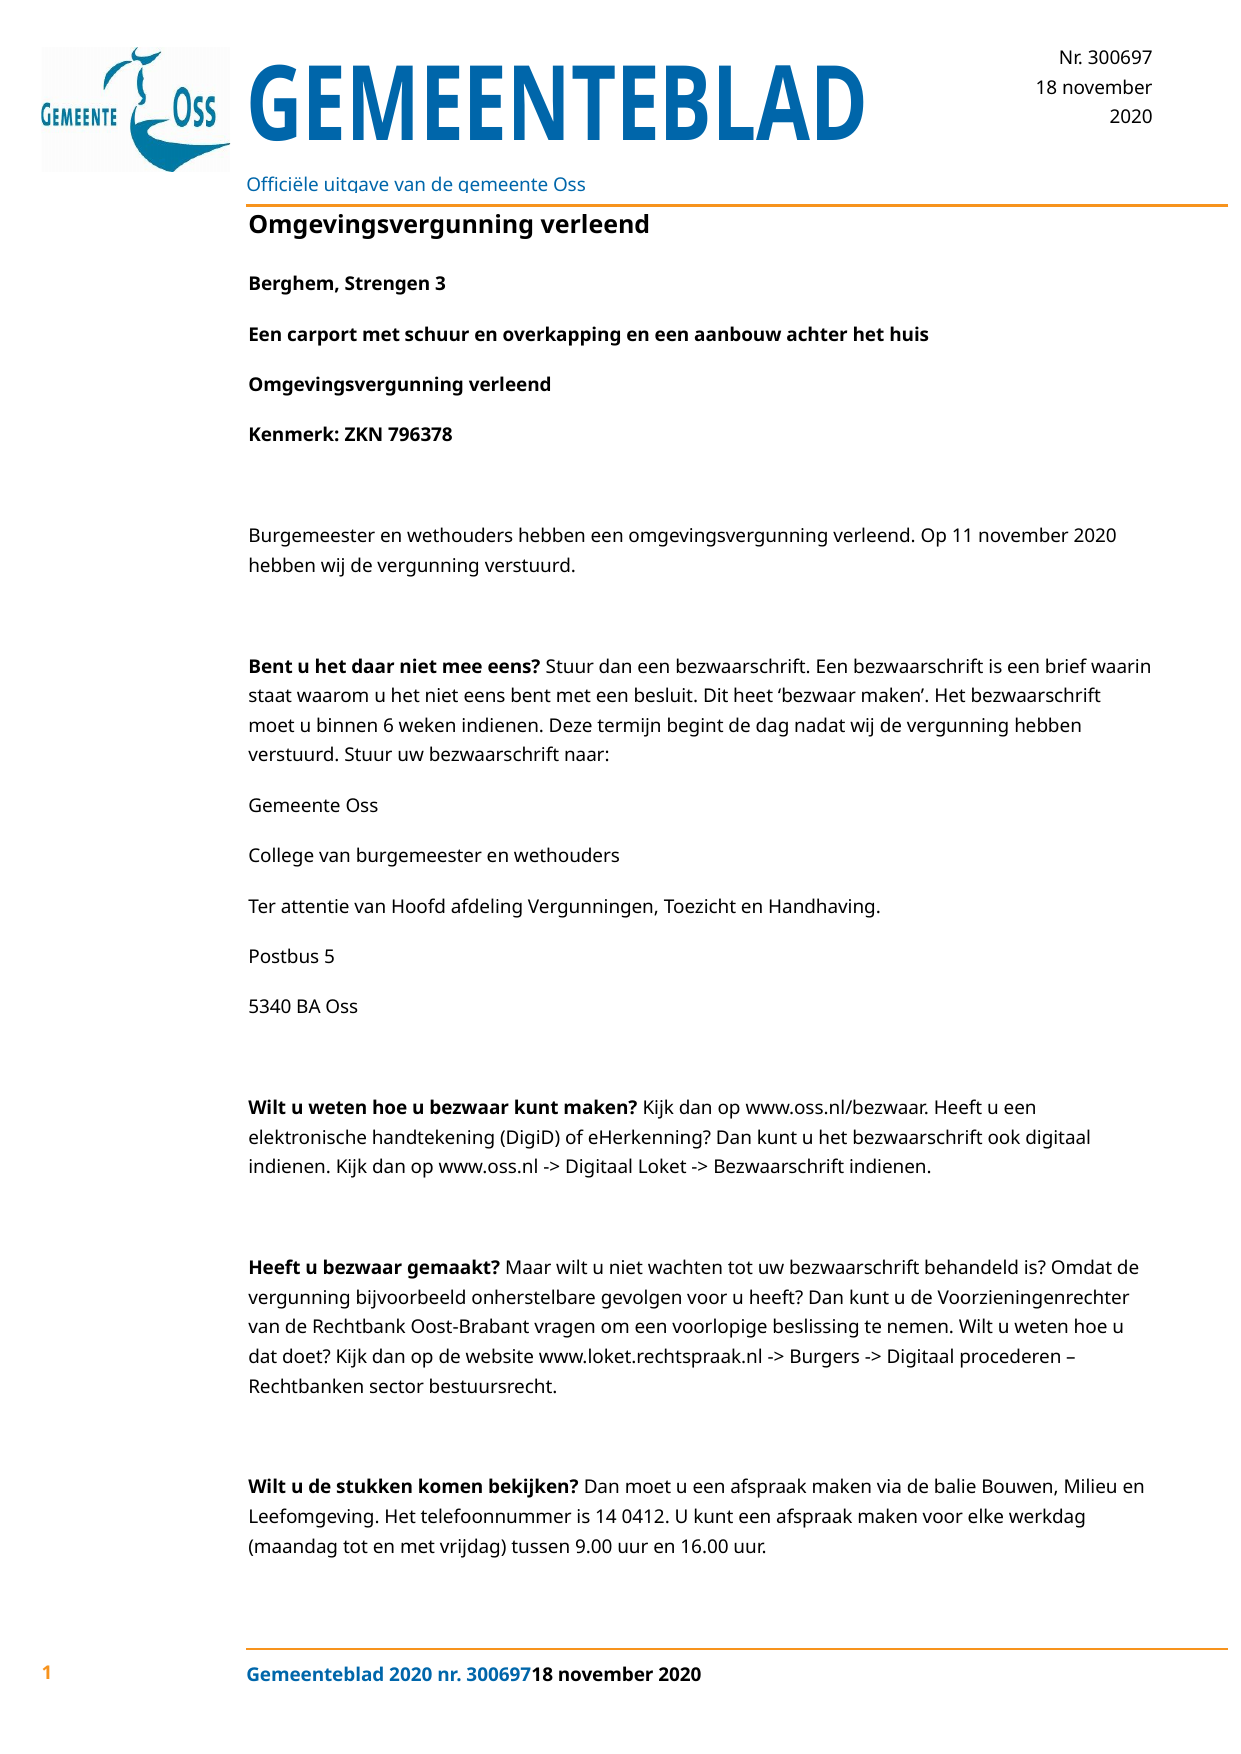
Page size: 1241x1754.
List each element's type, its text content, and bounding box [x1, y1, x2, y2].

text Heeft u bezwaar gemaakt? Maar wilt u niet wachten tot uw bezwaarschrift behandeld is? Omdat de vergunning bijvoorbeeld onherstelbare gevolgen voor u heeft? Dan kunt u de Voorzieningenrechter van de Rechtbank Oost-Brabant vragen om een voorlopige beslissing te nemen. Wilt u weten hoe u dat doet? Kijk dan op de website www.loket.rechtspraak.nl -> Burgers -> Digitaal procederen – Rechtbanken sector bestuursrecht. [248, 1254, 1152, 1398]
text Wilt u weten hoe u bezwaar kunt maken? Kijk dan op www.oss.nl/bezwaar. Heeft u een elektronische handtekening (DigiD) of eHerkenning? Dan kunt u het bezwaarschrift ook digitaal indienen. Kijk dan op www.oss.nl -> Digitaal Loket -> Bezwaarschrift indienen. [248, 1094, 1152, 1179]
text Postbus 5 [248, 943, 1152, 969]
text Kenmerk: ZKN 796378 [248, 422, 1152, 447]
text College van burgemeester en wethouders [248, 842, 1152, 868]
text Bent u het daar niet mee eens? Stuur dan een bezwaarschrift. Een bezwaarschrift is een brief waarin staat waarom u het niet eens bent met een besluit. Dit heet ‘bezwaar maken’. Het bezwaarschrift moet u binnen 6 weken indienen. Deze termijn begint de dag nadat wij de vergunning hebben verstuurd. Stuur uw bezwaarschrift naar: [248, 653, 1152, 767]
text Wilt u de stukken komen bekijken? Dan moet u een afspraak maken via de balie Bouwen, Milieu en Leefomgeving. Het telefoonnummer is 14 0412. U kunt een afspraak maken voor elke werkdag (maandag tot en met vrijdag) tussen 9.00 uur en 16.00 uur. [248, 1474, 1152, 1558]
text 5340 BA Oss [248, 994, 1152, 1019]
text Gemeente Oss [248, 792, 1152, 818]
text Omgevingsvergunning verleend [248, 207, 1152, 241]
text Een carport met schuur en overkapping en een aanbouw achter het huis [248, 321, 1152, 346]
text Ter attentie van Hoofd afdeling Vergunningen, Toezicht en Handhaving. [248, 893, 1152, 918]
text Omgevingsvergunning verleend [248, 371, 1152, 397]
text Burgemeester en wethouders hebben een omgevingsvergunning verleend. Op 11 november 2020 hebben wij de vergunning verstuurd. [248, 522, 1152, 578]
text Berghem, Strengen 3 [248, 270, 1152, 296]
picture [41, 47, 231, 172]
